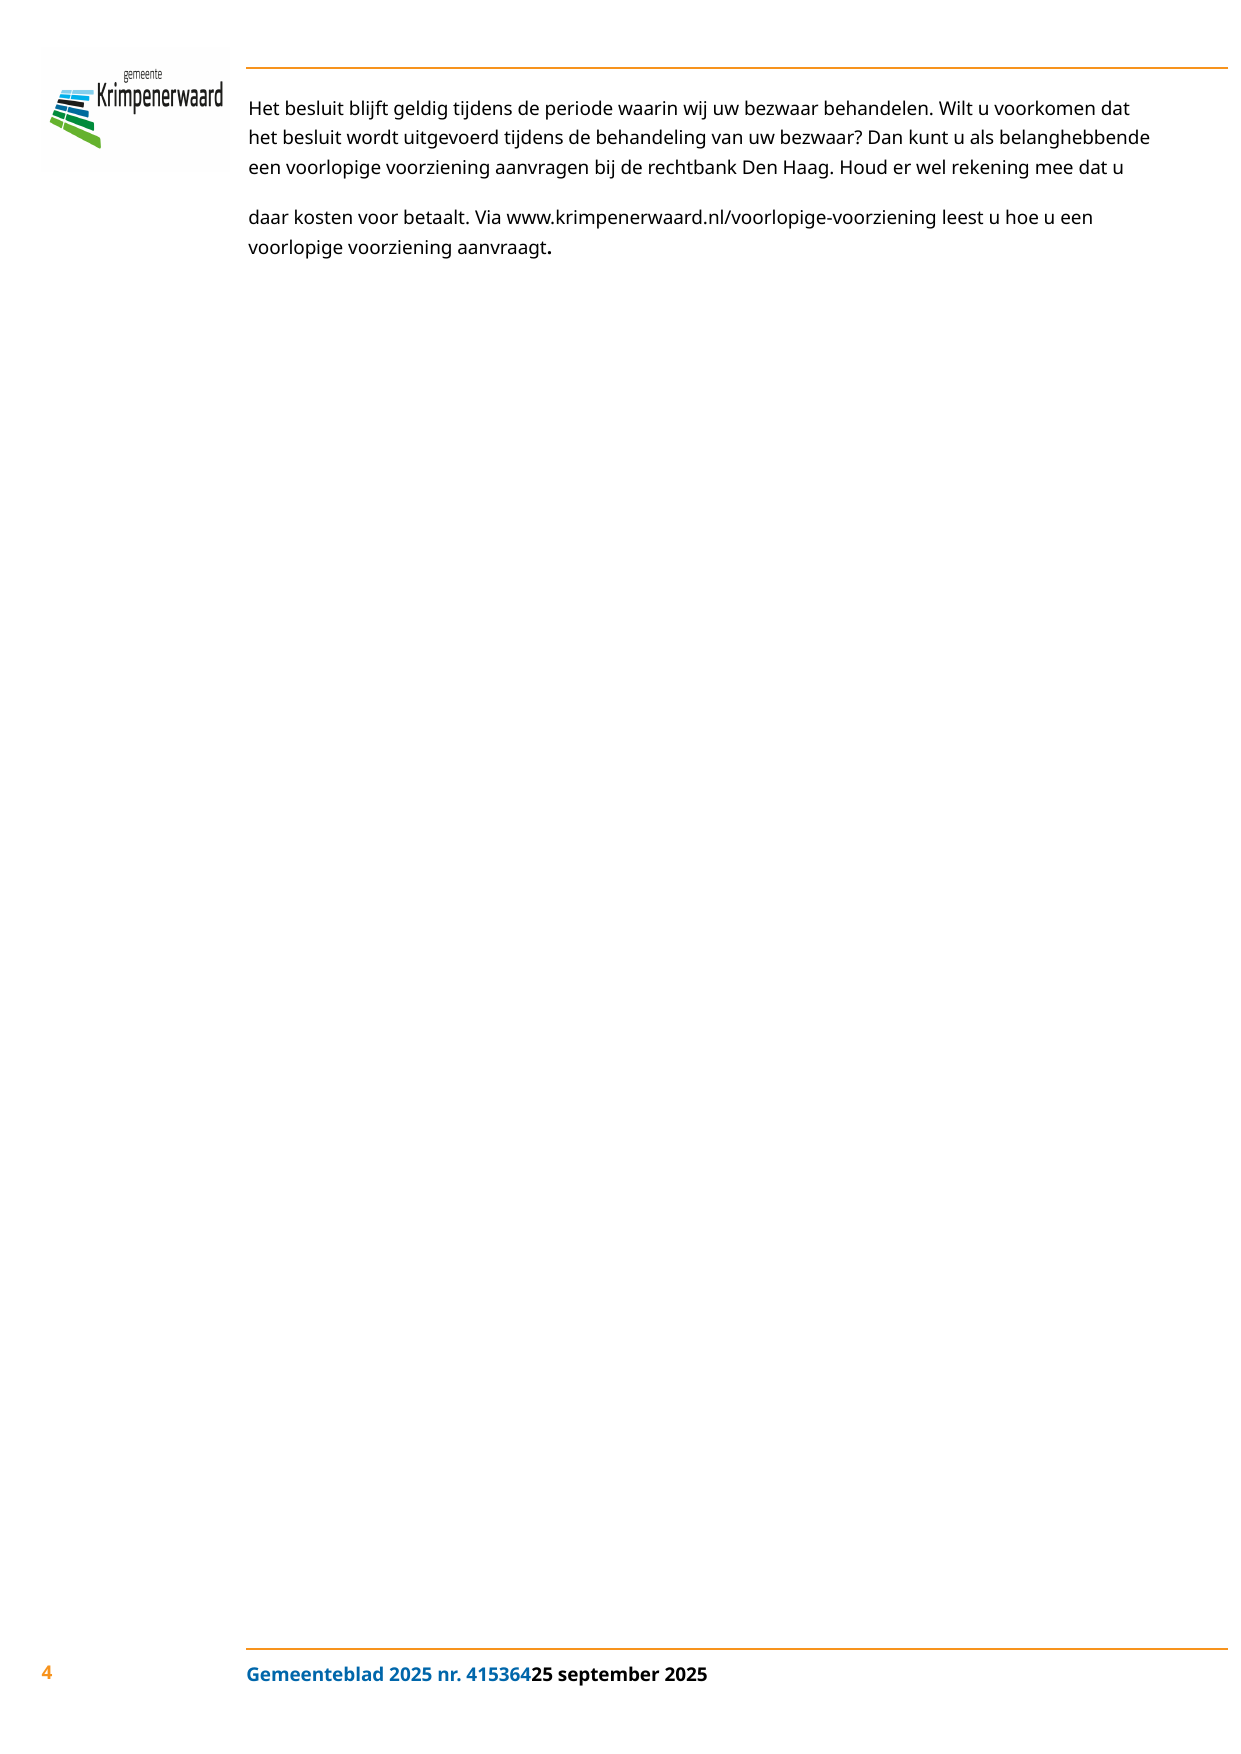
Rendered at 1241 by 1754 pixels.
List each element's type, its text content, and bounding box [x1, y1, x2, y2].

picture [41, 47, 231, 172]
text Het besluit blijft geldig tijdens de periode waarin wij uw bezwaar behandelen. Wilt u voorkomen dat het besluit wordt uitgevoerd tijdens de behandeling van uw bezwaar? Dan kunt u als belanghebbende een voorlopige voorziening aanvragen bij de rechtbank Den Haag. Houd er wel rekening mee dat u [248, 95, 1152, 180]
text daar kosten voor betaalt. Via www.krimpenerwaard.nl/voorlopige-voorziening leest u hoe u een voorlopige voorziening aanvraagt. [248, 204, 1152, 260]
